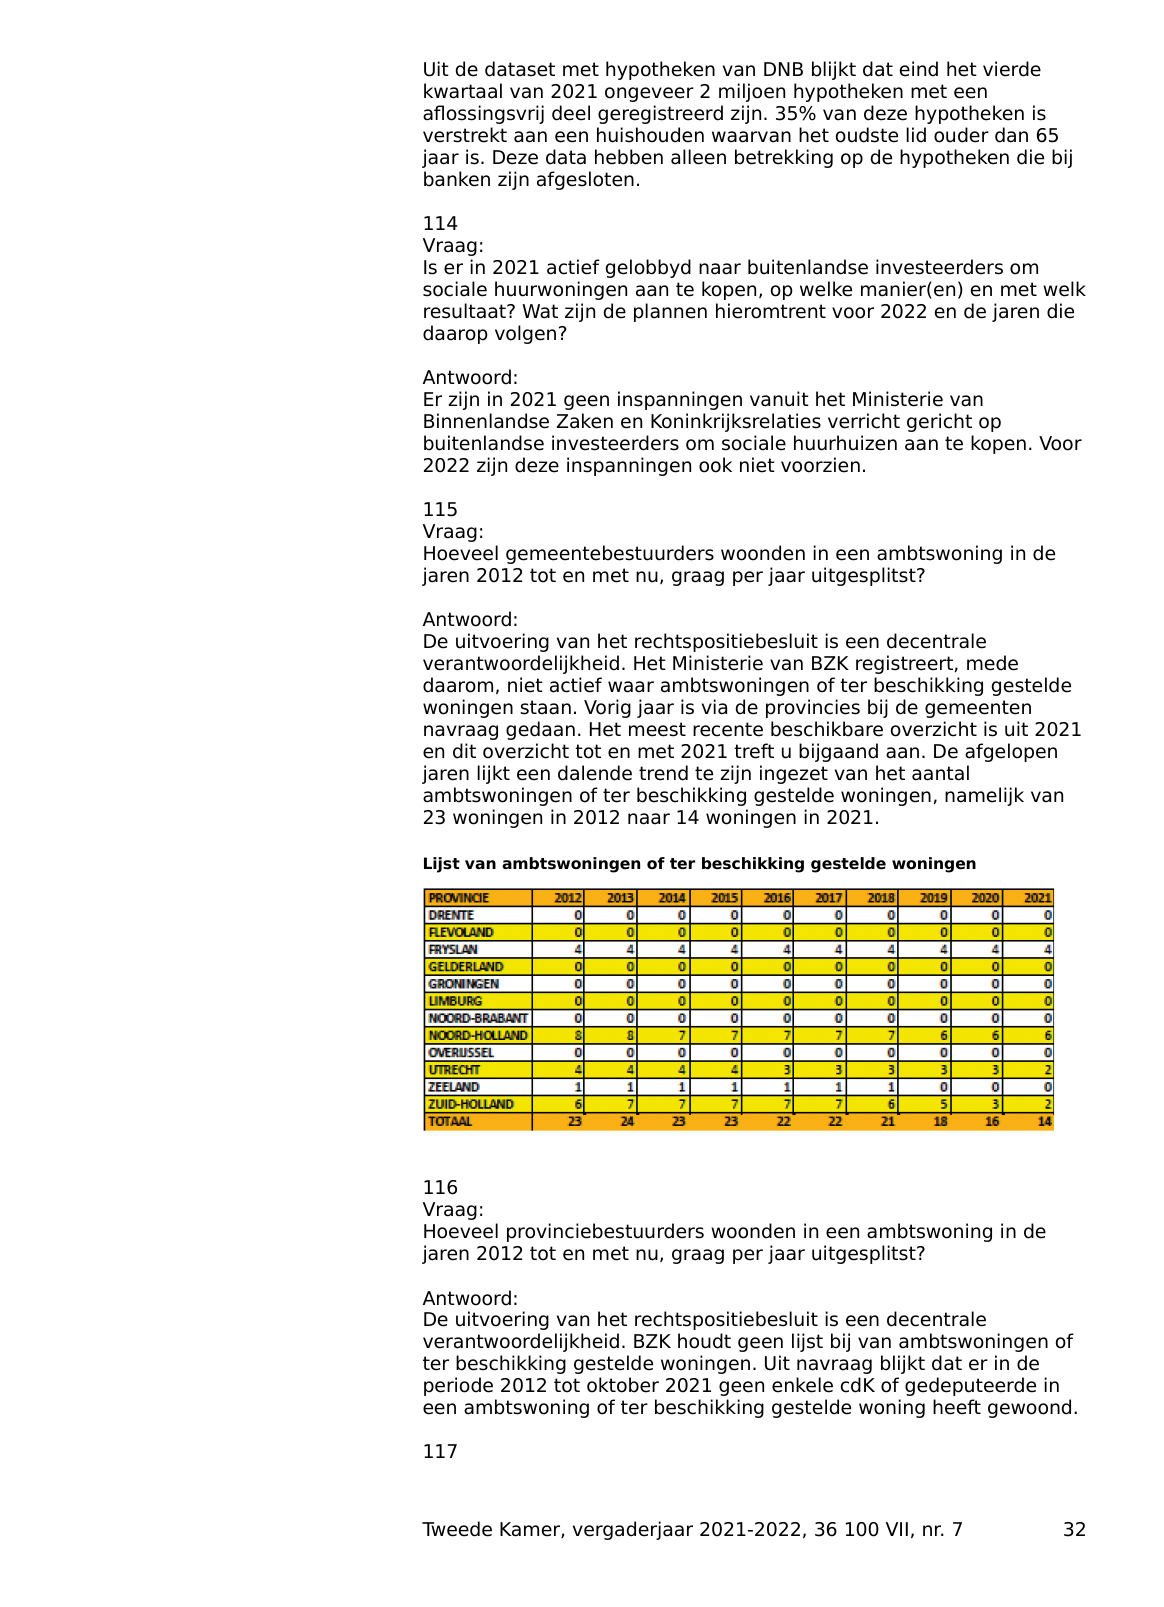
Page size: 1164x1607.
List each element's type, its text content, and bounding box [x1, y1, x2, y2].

text Vraag: [422, 521, 1087, 543]
picture [422, 885, 1055, 1134]
text De uitvoering van het rechtspositiebesluit is een decentrale verantwoordelijkheid. BZK houdt geen lijst bij van ambtswoningen of ter beschikking gestelde woningen. Uit navraag blijkt dat er in de periode 2012 tot oktober 2021 geen enkele cdK of gedeputeerde in een ambtswoning of ter beschikking gestelde woning heeft gewoond. [422, 1309, 1087, 1419]
text Antwoord: [422, 609, 1087, 631]
text Vraag: [422, 235, 1087, 257]
text Antwoord: [422, 1287, 1087, 1309]
text Er zijn in 2021 geen inspanningen vanuit het Ministerie van Binnenlandse Zaken en Koninkrijksrelaties verricht gericht op buitenlandse investeerders om sociale huurhuizen aan te kopen. Voor 2022 zijn deze inspanningen ook niet voorzien. [422, 389, 1087, 477]
text De uitvoering van het rechtspositiebesluit is een decentrale verantwoordelijkheid. Het Ministerie van BZK registreert, mede daarom, niet actief waar ambtswoningen of ter beschikking gestelde woningen staan. Vorig jaar is via de provincies bij de gemeenten navraag gedaan. Het meest recente beschikbare overzicht is uit 2021 en dit overzicht tot en met 2021 treft u bijgaand aan. De afgelopen jaren lijkt een dalende trend te zijn ingezet van het aantal ambtswoningen of ter beschikking gestelde woningen, namelijk van 23 woningen in 2012 naar 14 woningen in 2021. [422, 631, 1087, 829]
text Antwoord: [422, 367, 1087, 389]
text Hoeveel provinciebestuurders woonden in een ambtswoning in de jaren 2012 tot en met nu, graag per jaar uitgesplitst? [422, 1221, 1087, 1265]
text 114 [422, 213, 1087, 235]
text 115 [422, 499, 1087, 521]
text Vraag: [422, 1199, 1087, 1221]
text 116 [422, 1177, 1087, 1199]
text Hoeveel gemeentebestuurders woonden in een ambtswoning in de jaren 2012 tot en met nu, graag per jaar uitgesplitst? [422, 543, 1087, 587]
text Uit de dataset met hypotheken van DNB blijkt dat eind het vierde kwartaal van 2021 ongeveer 2 miljoen hypotheken met een aflossingsvrij deel geregistreerd zijn. 35% van deze hypotheken is verstrekt aan een huishouden waarvan het oudste lid ouder dan 65 jaar is. Deze data hebben alleen betrekking op de hypotheken die bij banken zijn afgesloten. [422, 59, 1087, 191]
text Lijst van ambtswoningen of ter beschikking gestelde woningen [422, 855, 1054, 873]
text Is er in 2021 actief gelobbyd naar buitenlandse investeerders om sociale huurwoningen aan te kopen, op welke manier(en) en met welk resultaat? Wat zijn de plannen hieromtrent voor 2022 en de jaren die daarop volgen? [422, 257, 1087, 345]
text 117 [422, 1441, 1087, 1463]
